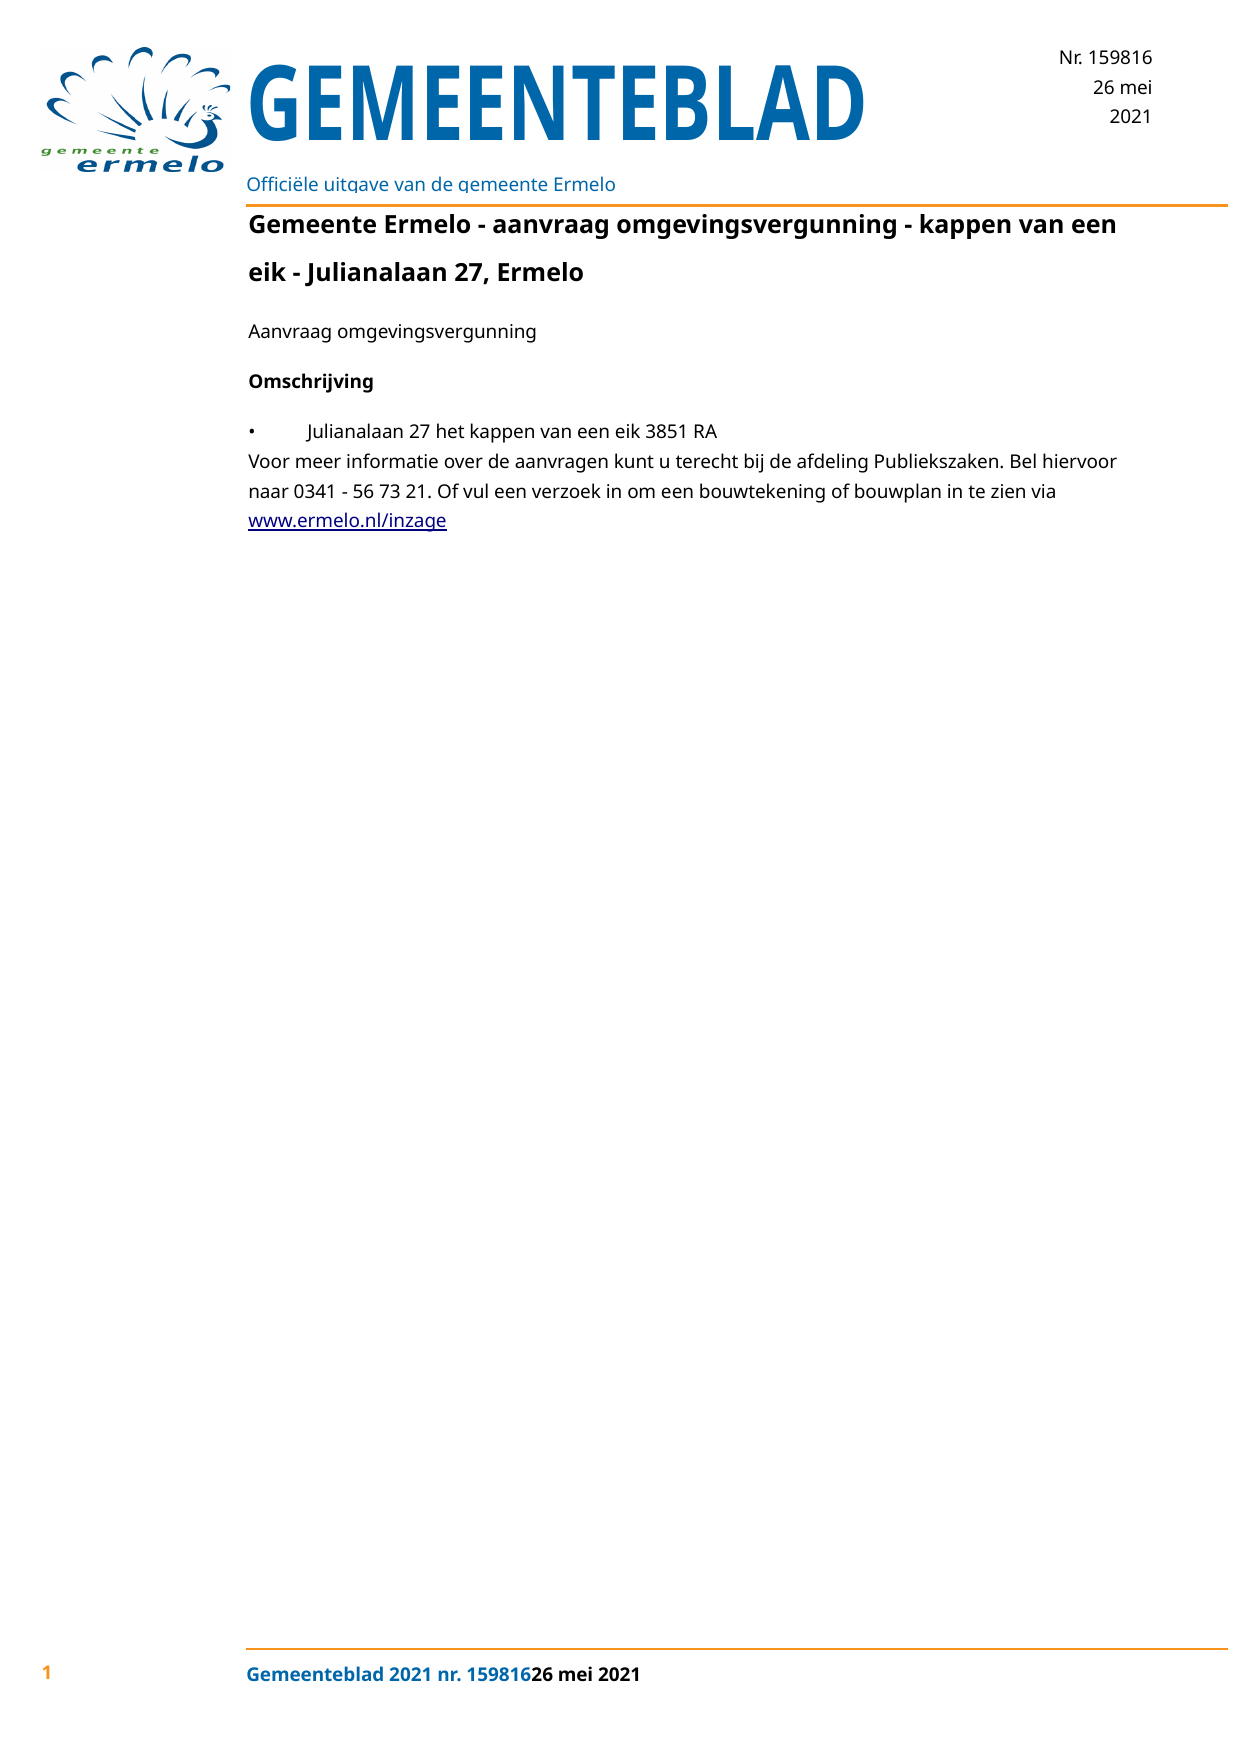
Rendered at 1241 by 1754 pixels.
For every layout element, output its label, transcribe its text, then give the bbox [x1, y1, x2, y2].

text Voor meer informatie over de aanvragen kunt u terecht bij de afdeling Publiekszaken. Bel hiervoor naar 0341 - 56 73 21. Of vul een verzoek in om een bouwtekening of bouwplan in te zien via www.ermelo.nl/inzage [248, 448, 1152, 533]
text Aanvraag omgevingsvergunning [248, 318, 1152, 344]
picture [41, 47, 231, 172]
text Gemeente Ermelo - aanvraag omgevingsvergunning - kappen van een eik - Julianalaan 27, Ermelo [248, 207, 1152, 288]
list Julianalaan 27 het kappen van een eik 3851 RA [248, 419, 1152, 444]
text Omschrijving [248, 368, 1152, 394]
